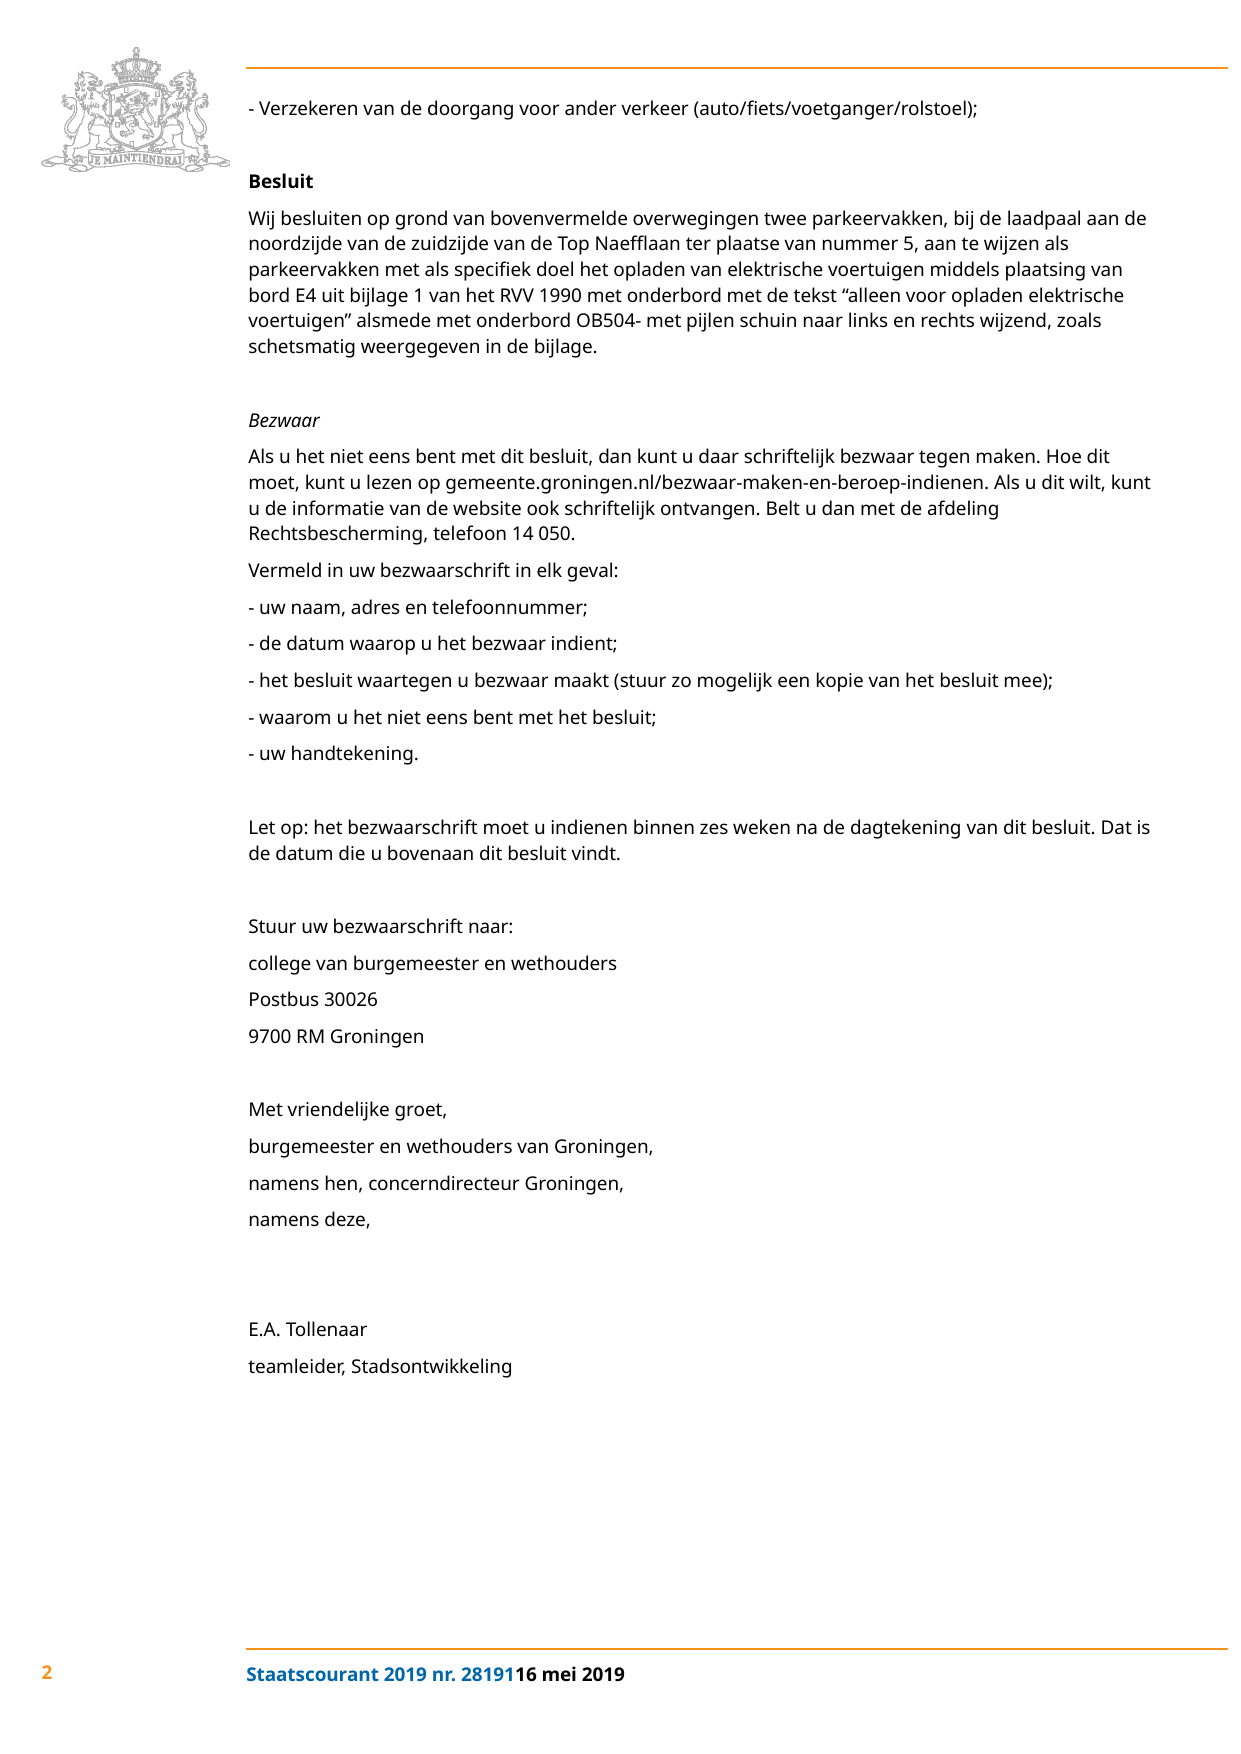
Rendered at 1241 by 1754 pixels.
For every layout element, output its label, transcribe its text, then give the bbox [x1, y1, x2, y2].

text Vermeld in uw bezwaarschrift in elk geval: [248, 557, 1152, 583]
text Postbus 30026 [248, 986, 1152, 1012]
text Let op: het bezwaarschrift moet u indienen binnen zes weken na de dagtekening van dit besluit. Dat is de datum die u bovenaan dit besluit vindt. [248, 814, 1152, 865]
text E.A. Tollenaar [248, 1316, 1152, 1342]
text 9700 RM Groningen [248, 1023, 1152, 1049]
text namens deze, [248, 1206, 1152, 1232]
text burgemeester en wethouders van Groningen, [248, 1133, 1152, 1159]
text teamleider, Stadsontwikkeling [248, 1353, 1152, 1379]
text namens hen, concerndirecteur Groningen, [248, 1170, 1152, 1195]
text Bezwaar [248, 407, 1152, 432]
text Besluit [248, 168, 1152, 194]
text college van burgemeester en wethouders [248, 950, 1152, 975]
text - het besluit waartegen u bezwaar maakt (stuur zo mogelijk een kopie van het besluit mee); [248, 667, 1152, 693]
text - uw handtekening. [248, 741, 1152, 766]
text Stuur uw bezwaarschrift naar: [248, 913, 1152, 939]
text Met vriendelijke groet, [248, 1096, 1152, 1122]
text Wij besluiten op grond van bovenvermelde overwegingen twee parkeervakken, bij de laadpaal aan de noordzijde van de zuidzijde van de Top Naefflaan ter plaatse van nummer 5, aan te wijzen als parkeervakken met als specifiek doel het opladen van elektrische voertuigen middels plaatsing van bord E4 uit bijlage 1 van het RVV 1990 met onderbord met de tekst “alleen voor opladen elektrische voertuigen” alsmede met onderbord OB504- met pijlen schuin naar links en rechts wijzend, zoals schetsmatig weergegeven in de bijlage. [248, 205, 1152, 359]
text - uw naam, adres en telefoonnummer; [248, 594, 1152, 620]
text - Verzekeren van de doorgang voor ander verkeer (auto/fiets/voetganger/rolstoel); [248, 95, 1152, 121]
text Als u het niet eens bent met dit besluit, dan kunt u daar schriftelijk bezwaar tegen maken. Hoe dit moet, kunt u lezen op gemeente.groningen.nl/bezwaar-maken-en-beroep-indienen. Als u dit wilt, kunt u de informatie van de website ook schriftelijk ontvangen. Belt u dan met de afdeling Rechtsbescherming, telefoon 14 050. [248, 443, 1152, 546]
text - de datum waarop u het bezwaar indient; [248, 631, 1152, 656]
picture [41, 47, 231, 172]
text - waarom u het niet eens bent met het besluit; [248, 704, 1152, 730]
